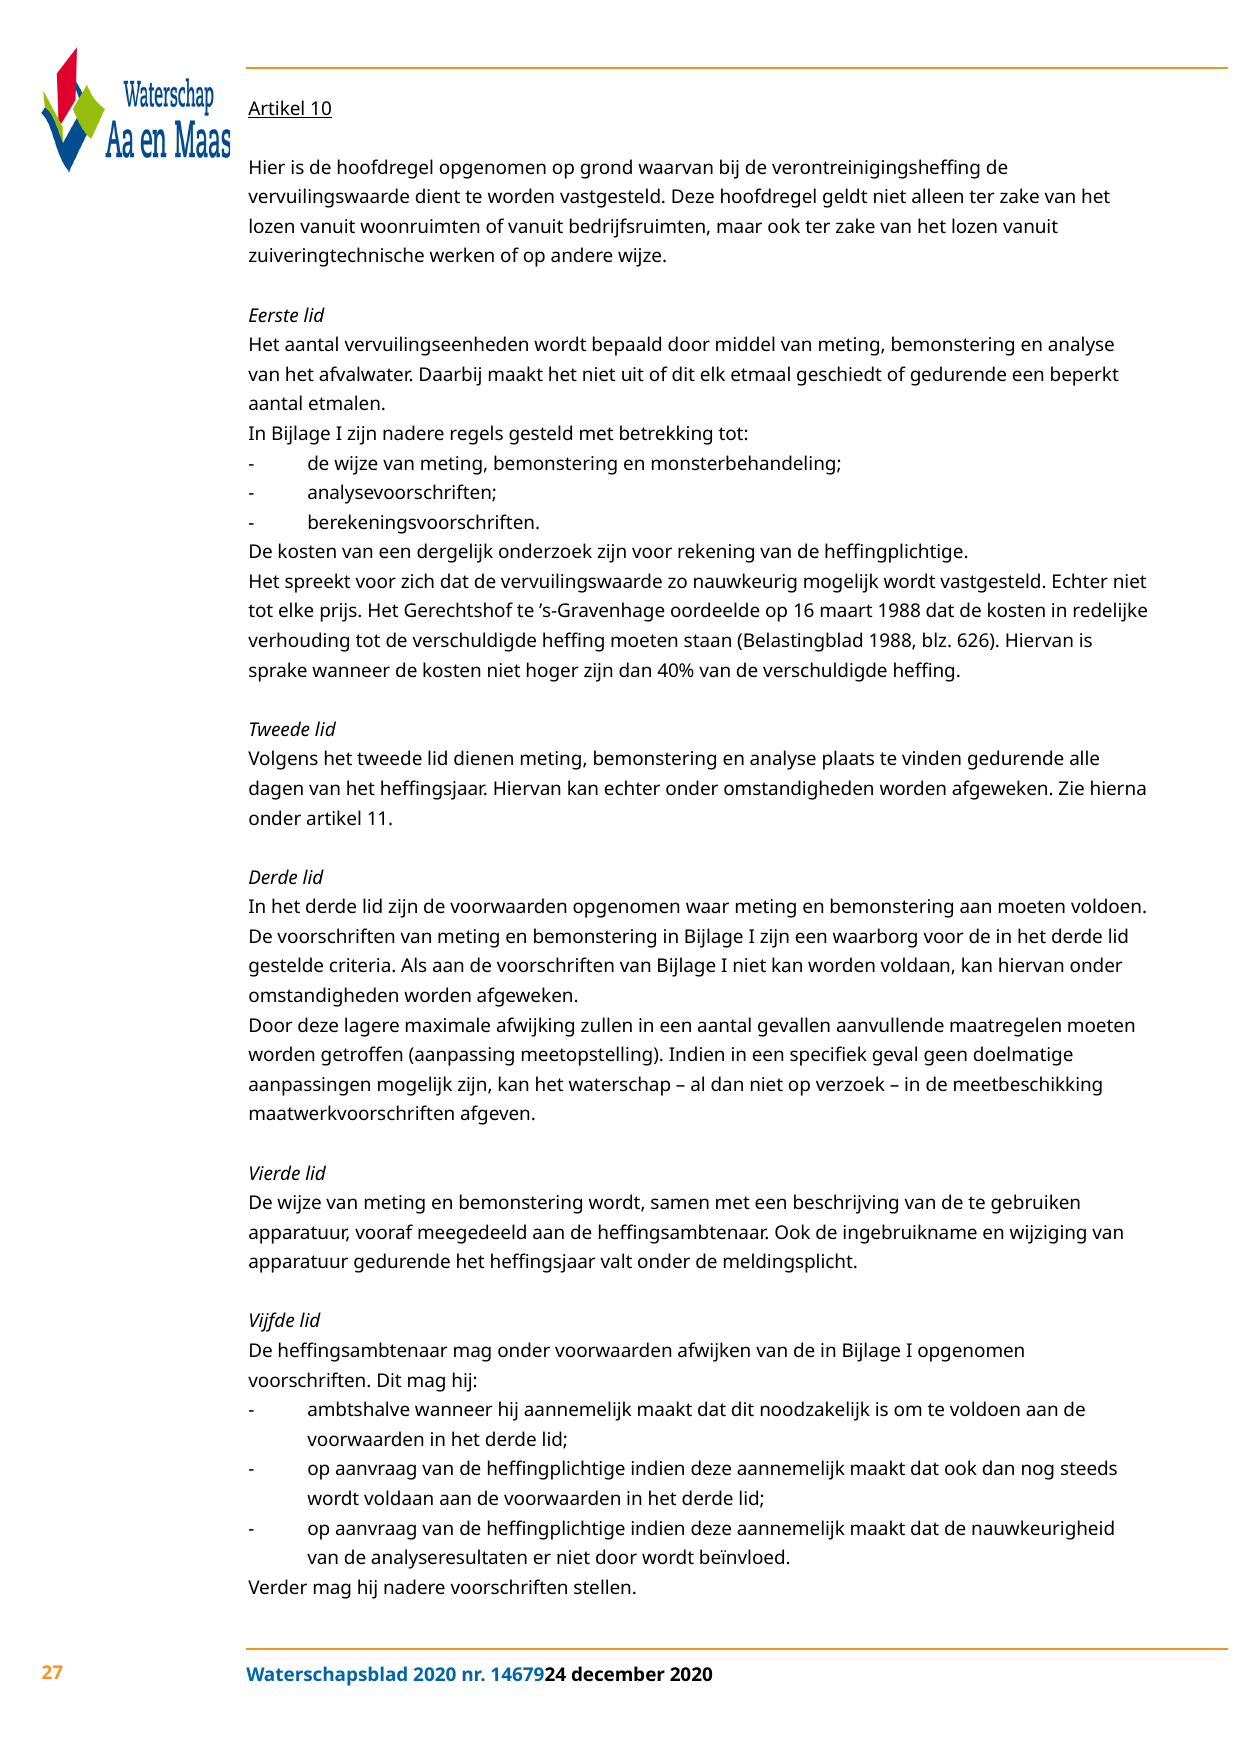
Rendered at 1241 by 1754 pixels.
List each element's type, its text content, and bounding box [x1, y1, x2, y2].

text Eerste lid [248, 302, 1152, 328]
list analysevoorschriften; [248, 479, 1152, 505]
text In Bijlage I zijn nadere regels gesteld met betrekking tot: [248, 420, 1152, 446]
picture [41, 47, 231, 172]
text Verder mag hij nadere voorschriften stellen. [248, 1574, 1152, 1600]
text In het derde lid zijn de voorwaarden opgenomen waar meting en bemonstering aan moeten voldoen. De voorschriften van meting en bemonstering in Bijlage I zijn een waarborg voor de in het derde lid gestelde criteria. Als aan de voorschriften van Bijlage I niet kan worden voldaan, kan hiervan onder omstandigheden worden afgeweken. [248, 893, 1152, 1008]
text Door deze lagere maximale afwijking zullen in een aantal gevallen aanvullende maatregelen moeten worden getroffen (aanpassing meetopstelling). Indien in een specifiek geval geen doelmatige aanpassingen mogelijk zijn, kan het waterschap – al dan niet op verzoek – in de meetbeschikking maatwerkvoorschriften afgeven. [248, 1012, 1152, 1126]
text Het spreekt voor zich dat de vervuilingswaarde zo nauwkeurig mogelijk wordt vastgesteld. Echter niet tot elke prijs. Het Gerechtshof te ’s-Gravenhage oordeelde op 16 maart 1988 dat de kosten in redelijke verhouding tot de verschuldigde heffing moeten staan (Belastingblad 1988, blz. 626). Hiervan is sprake wanneer de kosten niet hoger zijn dan 40% van de verschuldigde heffing. [248, 568, 1152, 683]
text De heffingsambtenaar mag onder voorwaarden afwijken van de in Bijlage I opgenomen voorschriften. Dit mag hij: [248, 1337, 1152, 1393]
list de wijze van meting, bemonstering en monsterbehandeling; [248, 450, 1152, 476]
text Hier is de hoofdregel opgenomen op grond waarvan bij de verontreinigingsheffing de vervuilingswaarde dient te worden vastgesteld. Deze hoofdregel geldt niet alleen ter zake van het lozen vanuit woonruimten of vanuit bedrijfsruimten, maar ook ter zake van het lozen vanuit zuiveringtechnische werken of op andere wijze. [248, 154, 1152, 268]
list op aanvraag van de heffingplichtige indien deze aannemelijk maakt dat de nauwkeurigheid van de analyseresultaten er niet door wordt beïnvloed. [248, 1515, 1152, 1570]
list ambtshalve wanneer hij aannemelijk maakt dat dit noodzakelijk is om te voldoen aan de voorwaarden in het derde lid; [248, 1396, 1152, 1452]
list berekeningsvoorschriften. [248, 509, 1152, 535]
text Tweede lid [248, 716, 1152, 742]
text Vijfde lid [248, 1308, 1152, 1333]
text Vierde lid [248, 1160, 1152, 1186]
text Derde lid [248, 864, 1152, 890]
text De wijze van meting en bemonstering wordt, samen met een beschrijving van de te gebruiken apparatuur, vooraf meegedeeld aan de heffingsambtenaar. Ook de ingebruikname en wijziging van apparatuur gedurende het heffingsjaar valt onder de meldingsplicht. [248, 1189, 1152, 1274]
text Volgens het tweede lid dienen meting, bemonstering en analyse plaats te vinden gedurende alle dagen van het heffingsjaar. Hiervan kan echter onder omstandigheden worden afgeweken. Zie hierna onder artikel 11. [248, 746, 1152, 831]
list op aanvraag van de heffingplichtige indien deze aannemelijk maakt dat ook dan nog steeds wordt voldaan aan de voorwaarden in het derde lid; [248, 1456, 1152, 1511]
text Het aantal vervuilingseenheden wordt bepaald door middel van meting, bemonstering en analyse van het afvalwater. Daarbij maakt het niet uit of dit elk etmaal geschiedt of gedurende een beperkt aantal etmalen. [248, 331, 1152, 416]
text De kosten van een dergelijk onderzoek zijn voor rekening van de heffingplichtige. [248, 538, 1152, 564]
text Artikel 10 [248, 95, 1152, 121]
